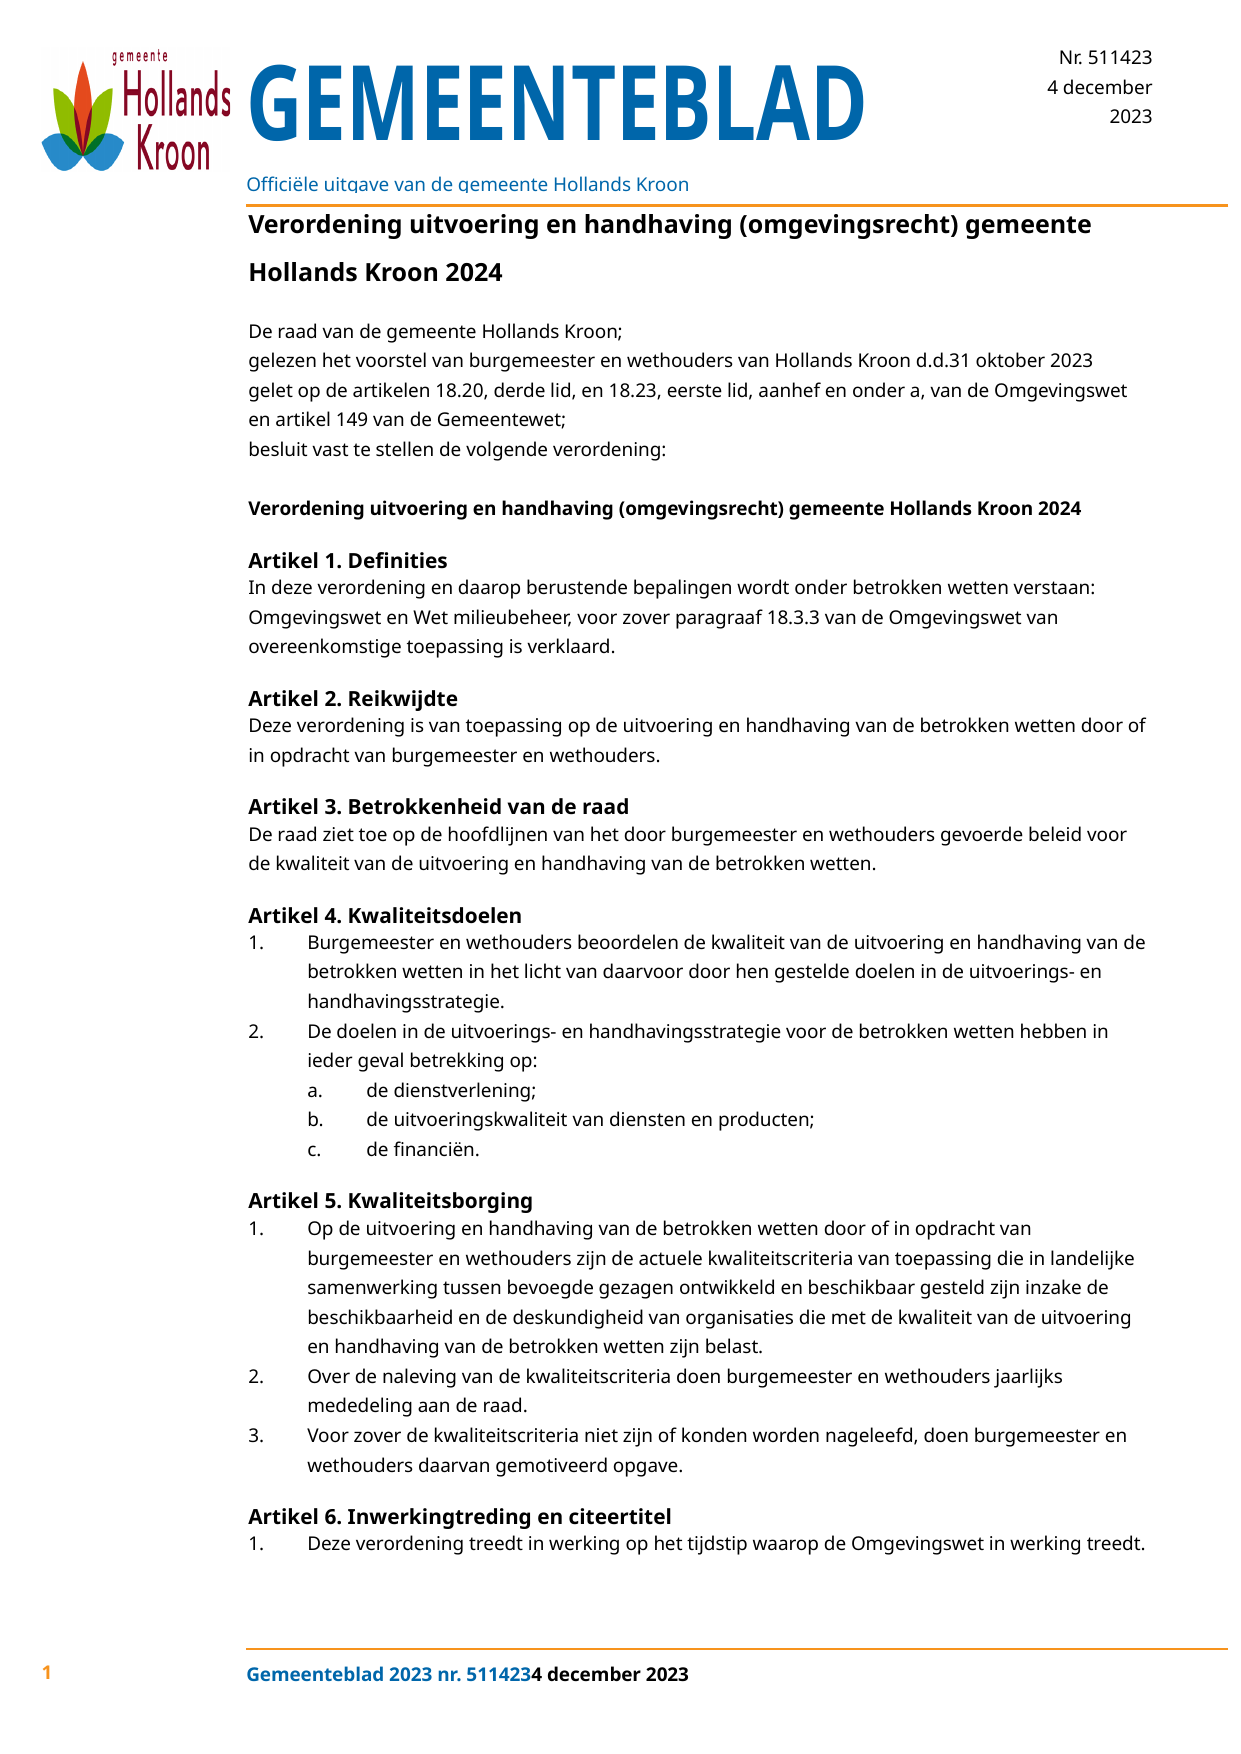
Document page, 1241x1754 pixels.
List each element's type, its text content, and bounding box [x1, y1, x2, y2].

list Voor zover de kwaliteitscriteria niet zijn of konden worden nageleefd, doen burgemeester en wethouders daarvan gemotiveerd opgave. [248, 1422, 1152, 1477]
text Deze verordening is van toepassing op de uitvoering en handhaving van de betrokken wetten door of in opdracht van burgemeester en wethouders. [248, 712, 1152, 768]
text Artikel 4. Kwaliteitsdoelen [248, 901, 1152, 929]
list de financiën. [307, 1136, 1152, 1162]
text Verordening uitvoering en handhaving (omgevingsrecht) gemeente Hollands Kroon 2024 [248, 207, 1152, 288]
text Artikel 1. Definities [248, 546, 1152, 574]
list de uitvoeringskwaliteit van diensten en producten; [307, 1107, 1152, 1132]
text De raad ziet toe op de hoofdlijnen van het door burgemeester en wethouders gevoerde beleid voor de kwaliteit van de uitvoering en handhaving van de betrokken wetten. [248, 821, 1152, 876]
text Artikel 6. Inwerkingtreding en citeertitel [248, 1502, 1152, 1531]
list Deze verordening treedt in werking op het tijdstip waarop de Omgevingswet in werking treedt. [248, 1531, 1152, 1556]
text gelezen het voorstel van burgemeester en wethouders van Hollands Kroon d.d.31 oktober 2023 [248, 347, 1152, 373]
list Burgemeester en wethouders beoordelen de kwaliteit van de uitvoering en handhaving van de betrokken wetten in het licht van daarvoor door hen gestelde doelen in de uitvoerings- en handhavingsstrategie. [248, 929, 1152, 1014]
list De doelen in de uitvoerings- en handhavingsstrategie voor de betrokken wetten hebben in ieder geval betrekking op: [248, 1018, 1152, 1073]
list Over de naleving van de kwaliteitscriteria doen burgemeester en wethouders jaarlijks mededeling aan de raad. [248, 1363, 1152, 1418]
text De raad van de gemeente Hollands Kroon; [248, 318, 1152, 344]
list de dienstverlening; [307, 1077, 1152, 1103]
text In deze verordening en daarop berustende bepalingen wordt onder betrokken wetten verstaan: Omgevingswet en Wet milieubeheer, voor zover paragraaf 18.3.3 van de Omgevingswet van overeenkomstige toepassing is verklaard. [248, 574, 1152, 659]
text Artikel 2. Reikwijdte [248, 684, 1152, 712]
text Artikel 5. Kwaliteitsborging [248, 1187, 1152, 1215]
text Verordening uitvoering en handhaving (omgevingsrecht) gemeente Hollands Kroon 2024 [248, 495, 1152, 521]
text besluit vast te stellen de volgende verordening: [248, 436, 1152, 462]
picture [41, 47, 231, 172]
text gelet op de artikelen 18.20, derde lid, en 18.23, eerste lid, aanhef en onder a, van de Omgevingswet en artikel 149 van de Gemeentewet; [248, 377, 1152, 432]
text Artikel 3. Betrokkenheid van de raad [248, 792, 1152, 821]
list Op de uitvoering en handhaving van de betrokken wetten door of in opdracht van burgemeester en wethouders zijn de actuele kwaliteitscriteria van toepassing die in landelijke samenwerking tussen bevoegde gezagen ontwikkeld en beschikbaar gesteld zijn inzake de beschikbaarheid en de deskundigheid van organisaties die met de kwaliteit van de uitvoering en handhaving van de betrokken wetten zijn belast. [248, 1215, 1152, 1359]
